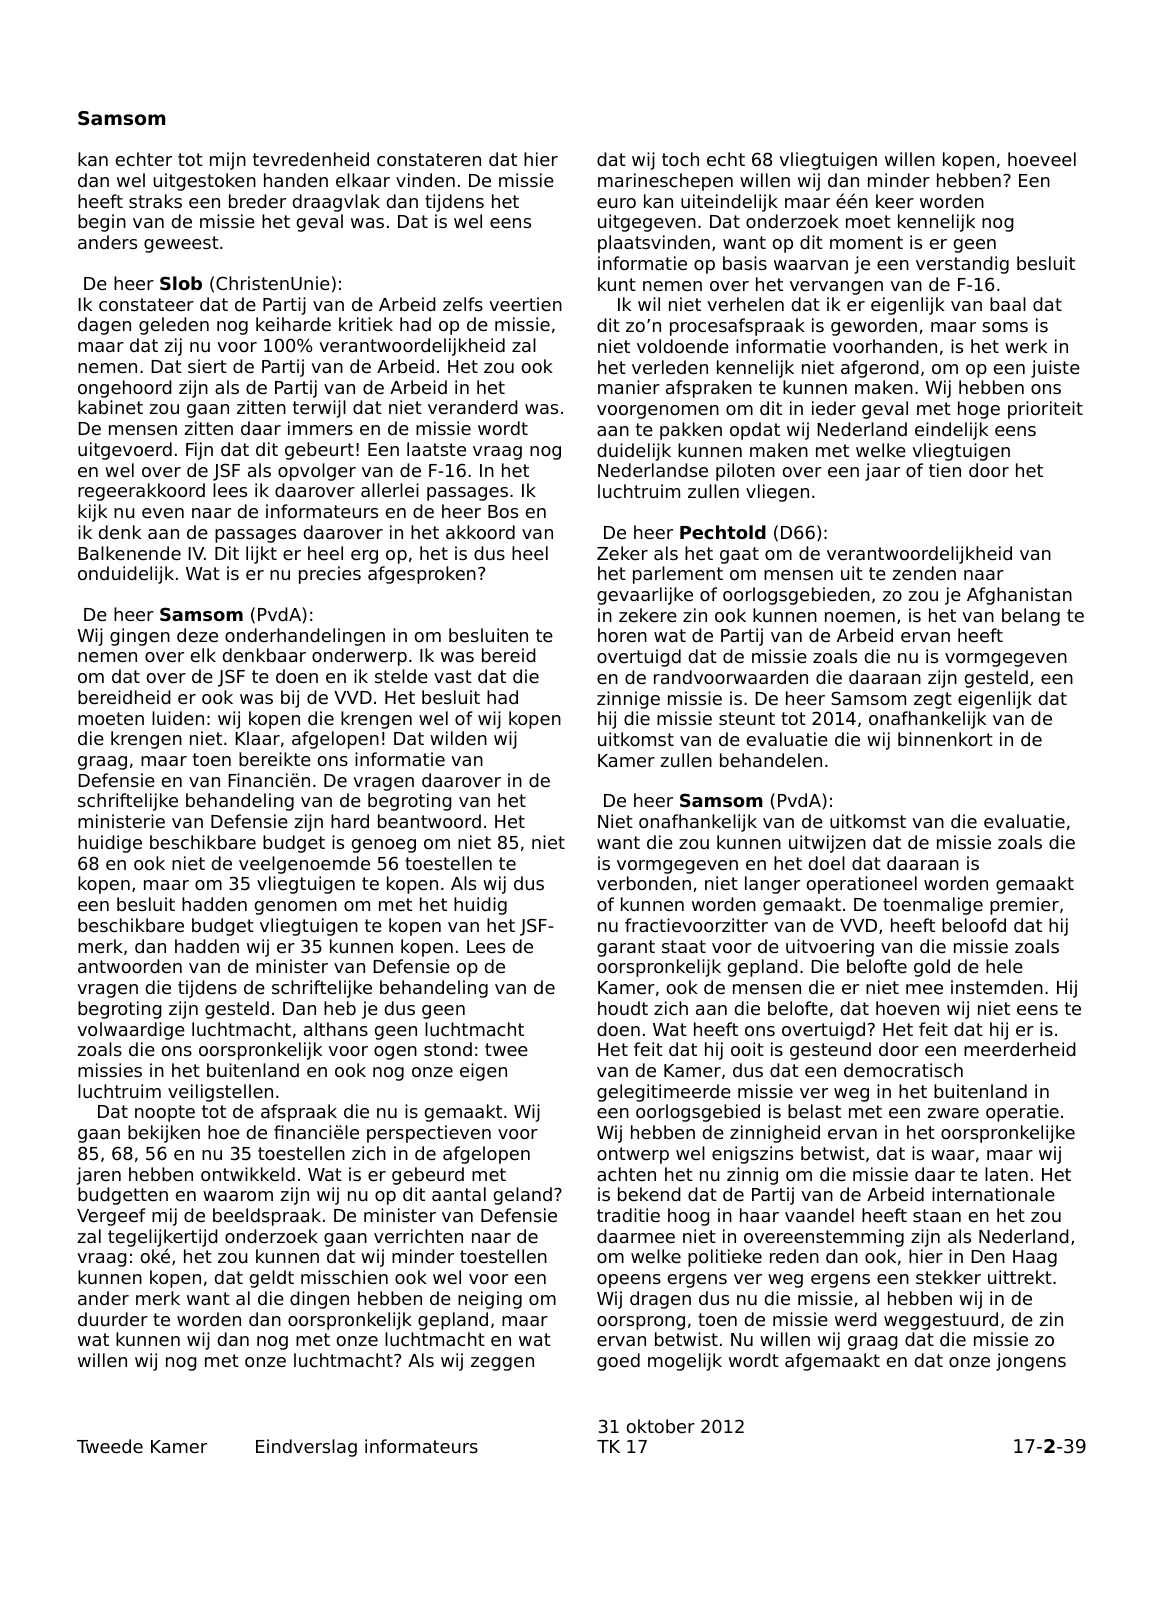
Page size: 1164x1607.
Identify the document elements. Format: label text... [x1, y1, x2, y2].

text dat wij toch echt 68 vliegtuigen willen kopen, hoeveel marineschepen willen wij dan minder hebben? Een euro kan uiteindelijk maar één keer worden uitgegeven. Dat onderzoek moet kennelijk nog plaatsvinden, want op dit moment is er geen informatie op basis waarvan je een verstandig besluit kunt nemen over het vervangen van de F-16. [596, 150, 1087, 295]
text Dat noopte tot de afspraak die nu is gemaakt. Wij gaan bekijken hoe de financiële perspectieven voor 85, 68, 56 en nu 35 toestellen zich in de afgelopen jaren hebben ontwikkeld. Wat is er gebeurd met budgetten en waarom zijn wij nu op dit aantal geland? Vergeef mij de beeldspraak. De minister van Defensie zal tegelijkertijd onderzoek gaan verrichten naar de vraag: oké, het zou kunnen dat wij minder toestellen kunnen kopen, dat geldt misschien ook wel voor een ander merk want al die dingen hebben de neiging om duurder te worden dan oorspronkelijk gepland, maar wat kunnen wij dan nog met onze luchtmacht en wat willen wij nog met onze luchtmacht? Als wij zeggen [77, 1102, 567, 1372]
text kan echter tot mijn tevredenheid constateren dat hier dan wel uitgestoken handen elkaar vinden. De missie heeft straks een breder draagvlak dan tijdens het begin van de missie het geval was. Dat is wel eens anders geweest. [77, 150, 567, 254]
text Wij gingen deze onderhandelingen in om besluiten te nemen over elk denkbaar onderwerp. Ik was bereid om dat over de JSF te doen en ik stelde vast dat die bereidheid er ook was bij de VVD. Het besluit had moeten luiden: wij kopen die krengen wel of wij kopen die krengen niet. Klaar, afgelopen! Dat wilden wij graag, maar toen bereikte ons informatie van Defensie en van Financiën. De vragen daarover in de schriftelijke behandeling van de begroting van het ministerie van Defensie zijn hard beantwoord. Het huidige beschikbare budget is genoeg om niet 85, niet 68 en ook niet de veelgenoemde 56 toestellen te kopen, maar om 35 vliegtuigen te kopen. Als wij dus een besluit hadden genomen om met het huidig beschikbare budget vliegtuigen te kopen van het JSF-merk, dan hadden wij er 35 kunnen kopen. Lees de antwoorden van de minister van Defensie op de vragen die tijdens de schriftelijke behandeling van de begroting zijn gesteld. Dan heb je dus geen volwaardige luchtmacht, althans geen luchtmacht zoals die ons oorspronkelijk voor ogen stond: twee missies in het buitenland en ook nog onze eigen luchtruim veiligstellen. [77, 626, 567, 1102]
text De heer Pechtold (D66): [596, 523, 1087, 543]
text Ik constateer dat de Partij van de Arbeid zelfs veertien dagen geleden nog keiharde kritiek had op de missie, maar dat zij nu voor 100% verantwoordelijkheid zal nemen. Dat siert de Partij van de Arbeid. Het zou ook ongehoord zijn als de Partij van de Arbeid in het kabinet zou gaan zitten terwijl dat niet veranderd was. De mensen zitten daar immers en de missie wordt uitgevoerd. Fijn dat dit gebeurt! Een laatste vraag nog en wel over de JSF als opvolger van de F-16. In het regeerakkoord lees ik daarover allerlei passages. Ik kijk nu even naar de informateurs en de heer Bos en ik denk aan de passages daarover in het akkoord van Balkenende IV. Dit lijkt er heel erg op, het is dus heel onduidelijk. Wat is er nu precies afgesproken? [77, 294, 567, 585]
text Niet onafhankelijk van de uitkomst van die evaluatie, want die zou kunnen uitwijzen dat de missie zoals die is vormgegeven en het doel dat daaraan is verbonden, niet langer operationeel worden gemaakt of kunnen worden gemaakt. De toenmalige premier, nu fractievoorzitter van de VVD, heeft beloofd dat hij garant staat voor de uitvoering van die missie zoals oorspronkelijk gepland. Die belofte gold de hele Kamer, ook de mensen die er niet mee instemden. Hij houdt zich aan die belofte, dat hoeven wij niet eens te doen. Wat heeft ons overtuigd? Het feit dat hij er is. Het feit dat hij ooit is gesteund door een meerderheid van de Kamer, dus dat een democratisch gelegitimeerde missie ver weg in het buitenland in een oorlogsgebied is belast met een zware operatie. Wij hebben de zinnigheid ervan in het oorspronkelijke ontwerp wel enigszins betwist, dat is waar, maar wij achten het nu zinnig om die missie daar te laten. Het is bekend dat de Partij van de Arbeid internationale traditie hoog in haar vaandel heeft staan en het zou daarmee niet in overeenstemming zijn als Nederland, om welke politieke reden dan ook, hier in Den Haag opeens ergens ver weg ergens een stekker uittrekt. Wij dragen dus nu die missie, al hebben wij in de oorsprong, toen de missie werd weggestuurd, de zin ervan betwist. Nu willen wij graag dat die missie zo goed mogelijk wordt afgemaakt en dat onze jongens [596, 812, 1087, 1372]
text De heer Samsom (PvdA): [596, 791, 1087, 812]
text De heer Slob (ChristenUnie): [77, 274, 567, 294]
text De heer Samsom (PvdA): [77, 605, 567, 626]
text Ik wil niet verhelen dat ik er eigenlijk van baal dat dit zo’n procesafspraak is geworden, maar soms is niet voldoende informatie voorhanden, is het werk in het verleden kennelijk niet afgerond, om op een juiste manier afspraken te kunnen maken. Wij hebben ons voorgenomen om dit in ieder geval met hoge prioriteit aan te pakken opdat wij Nederland eindelijk eens duidelijk kunnen maken met welke vliegtuigen Nederlandse piloten over een jaar of tien door het luchtruim zullen vliegen. [596, 295, 1087, 503]
text Zeker als het gaat om de verantwoordelijkheid van het parlement om mensen uit te zenden naar gevaarlijke of oorlogsgebieden, zo zou je Afghanistan in zekere zin ook kunnen noemen, is het van belang te horen wat de Partij van de Arbeid ervan heeft overtuigd dat de missie zoals die nu is vormgegeven en de randvoorwaarden die daaraan zijn gesteld, een zinnige missie is. De heer Samsom zegt eigenlijk dat hij die missie steunt tot 2014, onafhankelijk van de uitkomst van de evaluatie die wij binnenkort in de Kamer zullen behandelen. [596, 543, 1087, 771]
